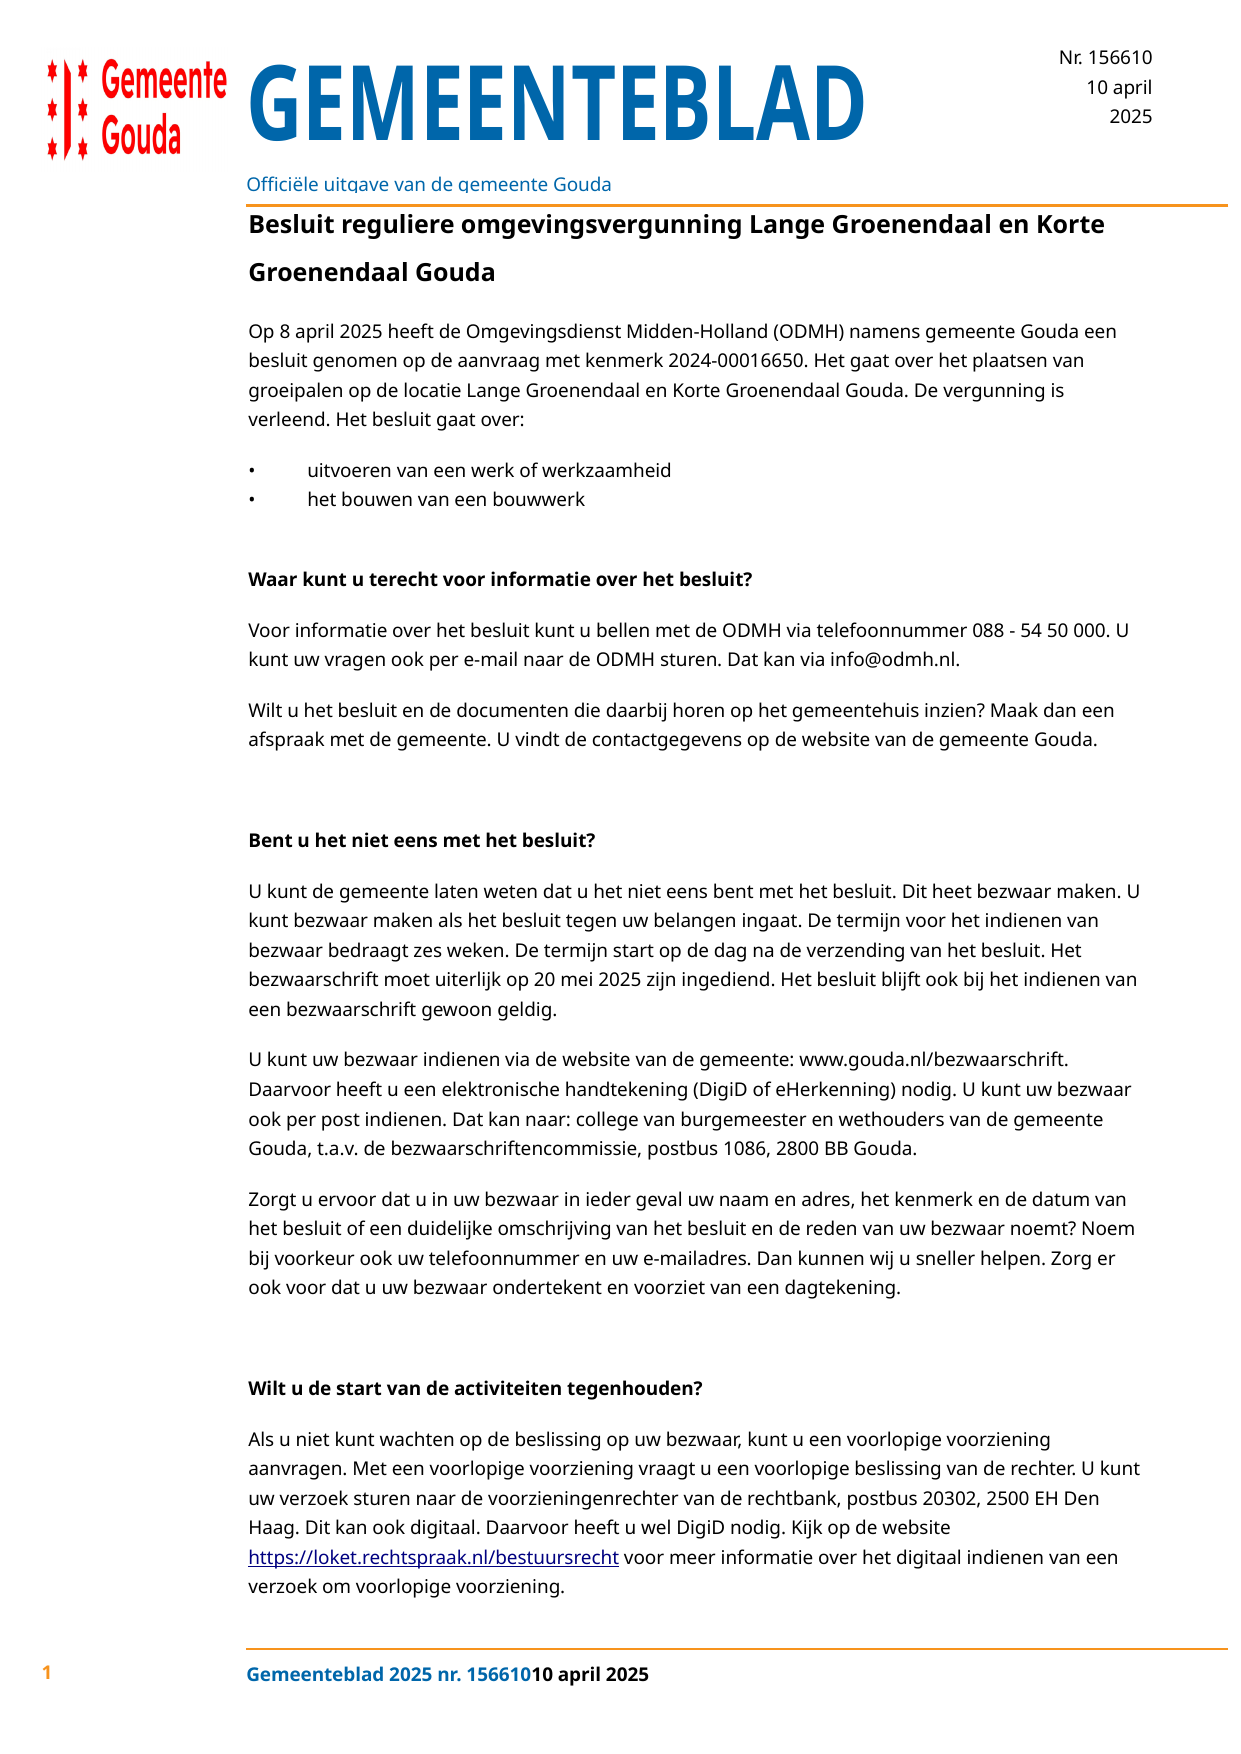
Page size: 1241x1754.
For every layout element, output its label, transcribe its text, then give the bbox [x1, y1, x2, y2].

text Besluit reguliere omgevingsvergunning Lange Groenendaal en Korte Groenendaal Gouda [248, 207, 1152, 288]
text Voor informatie over het besluit kunt u bellen met de ODMH via telefoonnummer 088 - 54 50 000. U kunt uw vragen ook per e-mail naar de ODMH sturen. Dat kan via info@odmh.nl. [248, 617, 1152, 672]
text Wilt u de start van de activiteiten tegenhouden? [248, 1375, 1152, 1401]
text U kunt uw bezwaar indienen via de website van de gemeente: www.gouda.nl/bezwaarschrift. Daarvoor heeft u een elektronische handtekening (DigiD of eHerkenning) nodig. U kunt uw bezwaar ook per post indienen. Dat kan naar: college van burgemeester en wethouders van de gemeente Gouda, t.a.v. de bezwaarschriftencommissie, postbus 1086, 2800 BB Gouda. [248, 1047, 1152, 1161]
text Waar kunt u terecht voor informatie over het besluit? [248, 567, 1152, 592]
picture [41, 47, 231, 172]
list uitvoeren van een werk of werkzaamheid [248, 457, 1152, 483]
text Op 8 april 2025 heeft de Omgevingsdienst Midden-Holland (ODMH) namens gemeente Gouda een besluit genomen op de aanvraag met kenmerk 2024-00016650. Het gaat over het plaatsen van groeipalen op de locatie Lange Groenendaal en Korte Groenendaal Gouda. De vergunning is verleend. Het besluit gaat over: [248, 318, 1152, 432]
text Wilt u het besluit en de documenten die daarbij horen op het gemeentehuis inzien? Maak dan een afspraak met de gemeente. U vindt de contactgegevens op de website van de gemeente Gouda. [248, 697, 1152, 752]
text Als u niet kunt wachten op de beslissing op uw bezwaar, kunt u een voorlopige voorziening aanvragen. Met een voorlopige voorziening vraagt u een voorlopige beslissing van de rechter. U kunt uw verzoek sturen naar de voorzieningenrechter van de rechtbank, postbus 20302, 2500 EH Den Haag. Dit kan ook digitaal. Daarvoor heeft u wel DigiD nodig. Kijk op de website https://loket.rechtspraak.nl/bestuursrecht voor meer informatie over het digitaal indienen van een verzoek om voorlopige voorziening. [248, 1426, 1152, 1599]
text Zorgt u ervoor dat u in uw bezwaar in ieder geval uw naam en adres, het kenmerk en de datum van het besluit of een duidelijke omschrijving van het besluit en de reden van uw bezwaar noemt? Noem bij voorkeur ook uw telefoonnummer en uw e-mailadres. Dan kunnen wij u sneller helpen. Zorg er ook voor dat u uw bezwaar ondertekent en voorziet van een dagtekening. [248, 1186, 1152, 1300]
text U kunt de gemeente laten weten dat u het niet eens bent met het besluit. Dit heet bezwaar maken. U kunt bezwaar maken als het besluit tegen uw belangen ingaat. De termijn voor het indienen van bezwaar bedraagt zes weken. De termijn start op de dag na de verzending van het besluit. Het bezwaarschrift moet uiterlijk op 20 mei 2025 zijn ingediend. Het besluit blijft ook bij het indienen van een bezwaarschrift gewoon geldig. [248, 878, 1152, 1022]
list het bouwen van een bouwwerk [248, 487, 1152, 512]
text Bent u het niet eens met het besluit? [248, 827, 1152, 853]
